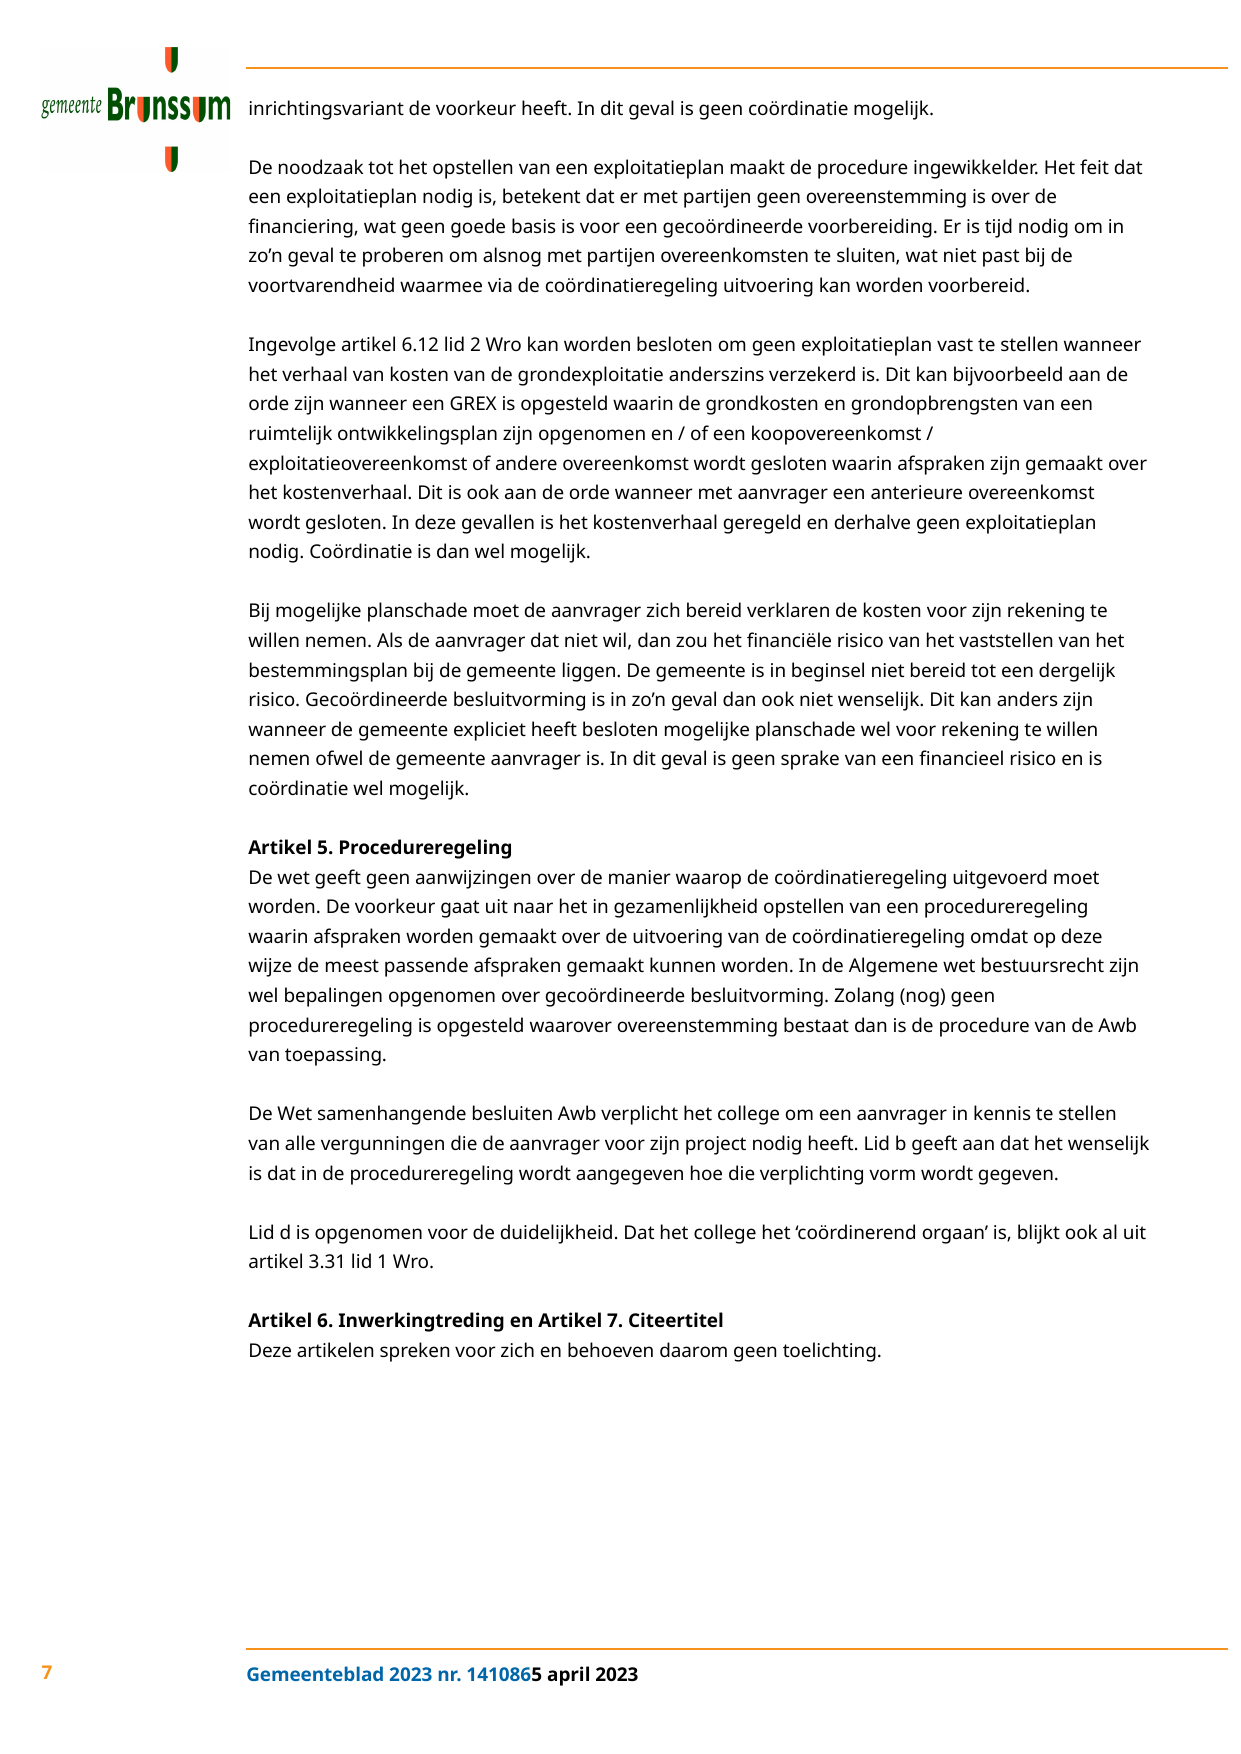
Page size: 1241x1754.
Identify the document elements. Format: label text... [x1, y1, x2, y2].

text Ingevolge artikel 6.12 lid 2 Wro kan worden besloten om geen exploitatieplan vast te stellen wanneer het verhaal van kosten van de grondexploitatie anderszins verzekerd is. Dit kan bijvoorbeeld aan de orde zijn wanneer een GREX is opgesteld waarin de grondkosten en grondopbrengsten van een ruimtelijk ontwikkelingsplan zijn opgenomen en / of een koopovereenkomst / exploitatieovereenkomst of andere overeenkomst wordt gesloten waarin afspraken zijn gemaakt over het kostenverhaal. Dit is ook aan de orde wanneer met aanvrager een anterieure overeenkomst wordt gesloten. In deze gevallen is het kostenverhaal geregeld en derhalve geen exploitatieplan nodig. Coördinatie is dan wel mogelijk. [248, 331, 1152, 564]
text Artikel 6. Inwerkingtreding en Artikel 7. Citeertitel [248, 1308, 1152, 1333]
text Lid d is opgenomen voor de duidelijkheid. Dat het college het ‘coördinerend orgaan’ is, blijkt ook al uit artikel 3.31 lid 1 Wro. [248, 1219, 1152, 1274]
text De noodzaak tot het opstellen van een exploitatieplan maakt de procedure ingewikkelder. Het feit dat een exploitatieplan nodig is, betekent dat er met partijen geen overeenstemming is over de financiering, wat geen goede basis is voor een gecoördineerde voorbereiding. Er is tijd nodig om in zo’n geval te proberen om alsnog met partijen overeenkomsten te sluiten, wat niet past bij de voortvarendheid waarmee via de coördinatieregeling uitvoering kan worden voorbereid. [248, 154, 1152, 298]
picture [41, 47, 231, 172]
text De wet geeft geen aanwijzingen over de manier waarop de coördinatieregeling uitgevoerd moet worden. De voorkeur gaat uit naar het in gezamenlijkheid opstellen van een procedureregeling waarin afspraken worden gemaakt over de uitvoering van de coördinatieregeling omdat op deze wijze de meest passende afspraken gemaakt kunnen worden. In de Algemene wet bestuursrecht zijn wel bepalingen opgenomen over gecoördineerde besluitvorming. Zolang (nog) geen procedureregeling is opgesteld waarover overeenstemming bestaat dan is de procedure van de Awb van toepassing. [248, 864, 1152, 1067]
text Bij mogelijke planschade moet de aanvrager zich bereid verklaren de kosten voor zijn rekening te willen nemen. Als de aanvrager dat niet wil, dan zou het financiële risico van het vaststellen van het bestemmingsplan bij de gemeente liggen. De gemeente is in beginsel niet bereid tot een dergelijk risico. Gecoördineerde besluitvorming is in zo’n geval dan ook niet wenselijk. Dit kan anders zijn wanneer de gemeente expliciet heeft besloten mogelijke planschade wel voor rekening te willen nemen ofwel de gemeente aanvrager is. In dit geval is geen sprake van een financieel risico en is coördinatie wel mogelijk. [248, 598, 1152, 801]
text Deze artikelen spreken voor zich en behoeven daarom geen toelichting. [248, 1337, 1152, 1363]
text Artikel 5. Procedureregeling [248, 834, 1152, 860]
text inrichtingsvariant de voorkeur heeft. In dit geval is geen coördinatie mogelijk. [248, 95, 1152, 121]
text De Wet samenhangende besluiten Awb verplicht het college om een aanvrager in kennis te stellen van alle vergunningen die de aanvrager voor zijn project nodig heeft. Lid b geeft aan dat het wenselijk is dat in de procedureregeling wordt aangegeven hoe die verplichting vorm wordt gegeven. [248, 1101, 1152, 1186]
